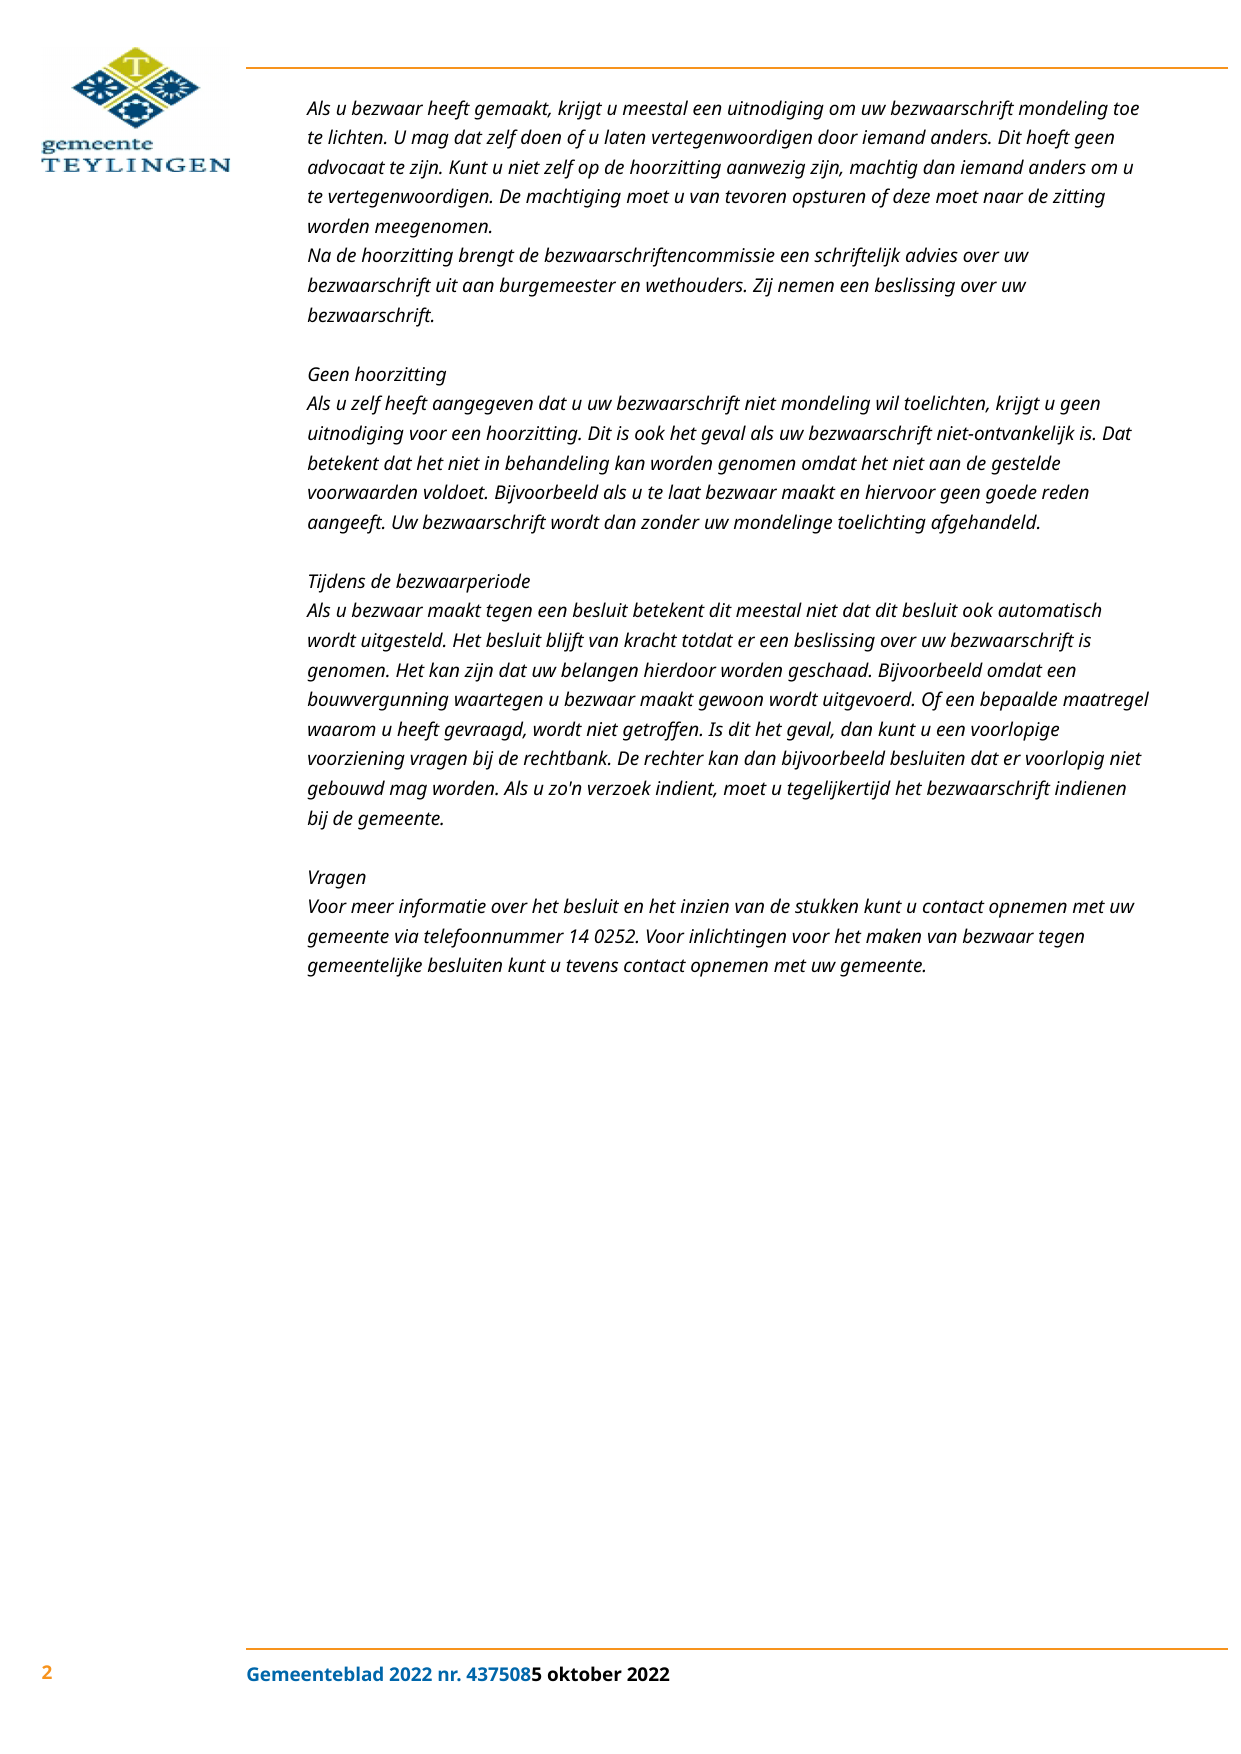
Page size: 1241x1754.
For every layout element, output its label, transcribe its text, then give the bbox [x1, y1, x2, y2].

list Als u bezwaar heeft gemaakt, krijgt u meestal een uitnodiging om uw bezwaarschrift mondeling toe te lichten. U mag dat zelf doen of u laten vertegenwoordigen door iemand anders. Dit hoeft geen advocaat te zijn. Kunt u niet zelf op de hoorzitting aanwezig zijn, machtig dan iemand anders om u te vertegenwoordigen. De machtiging moet u van tevoren opsturen of deze moet naar de zitting worden meegenomen. [248, 95, 1152, 239]
list Na de hoorzitting brengt de bezwaarschriftencommissie een schriftelijk advies over uw bezwaarschrift uit aan burgemeester en wethouders. Zij nemen een beslissing over uw bezwaarschrift. [248, 243, 1152, 328]
list Als u bezwaar maakt tegen een besluit betekent dit meestal niet dat dit besluit ook automatisch wordt uitgesteld. Het besluit blijft van kracht totdat er een beslissing over uw bezwaarschrift is genomen. Het kan zijn dat uw belangen hierdoor worden geschaad. Bijvoorbeeld omdat een bouwvergunning waartegen u bezwaar maakt gewoon wordt uitgevoerd. Of een bepaalde maatregel waarom u heeft gevraagd, wordt niet getroffen. Is dit het geval, dan kunt u een voorlopige voorziening vragen bij de rechtbank. De rechter kan dan bijvoorbeeld besluiten dat er voorlopig niet gebouwd mag worden. Als u zo'n verzoek indient, moet u tegelijkertijd het bezwaarschrift indienen bij de gemeente. [248, 598, 1152, 831]
list Als u zelf heeft aangegeven dat u uw bezwaarschrift niet mondeling wil toelichten, krijgt u geen uitnodiging voor een hoorzitting. Dit is ook het geval als uw bezwaarschrift niet-ontvankelijk is. Dat betekent dat het niet in behandeling kan worden genomen omdat het niet aan de gestelde voorwaarden voldoet. Bijvoorbeeld als u te laat bezwaar maakt en hiervoor geen goede reden aangeeft. Uw bezwaarschrift wordt dan zonder uw mondelinge toelichting afgehandeld. [248, 391, 1152, 535]
list Geen hoorzitting [248, 361, 1152, 387]
list Voor meer informatie over het besluit en het inzien van de stukken kunt u contact opnemen met uw gemeente via telefoonnummer 14 0252. Voor inlichtingen voor het maken van bezwaar tegen gemeentelijke besluiten kunt u tevens contact opnemen met uw gemeente. [248, 893, 1152, 978]
picture [41, 47, 231, 172]
list Vragen [248, 864, 1152, 890]
list Tijdens de bezwaarperiode [248, 568, 1152, 594]
